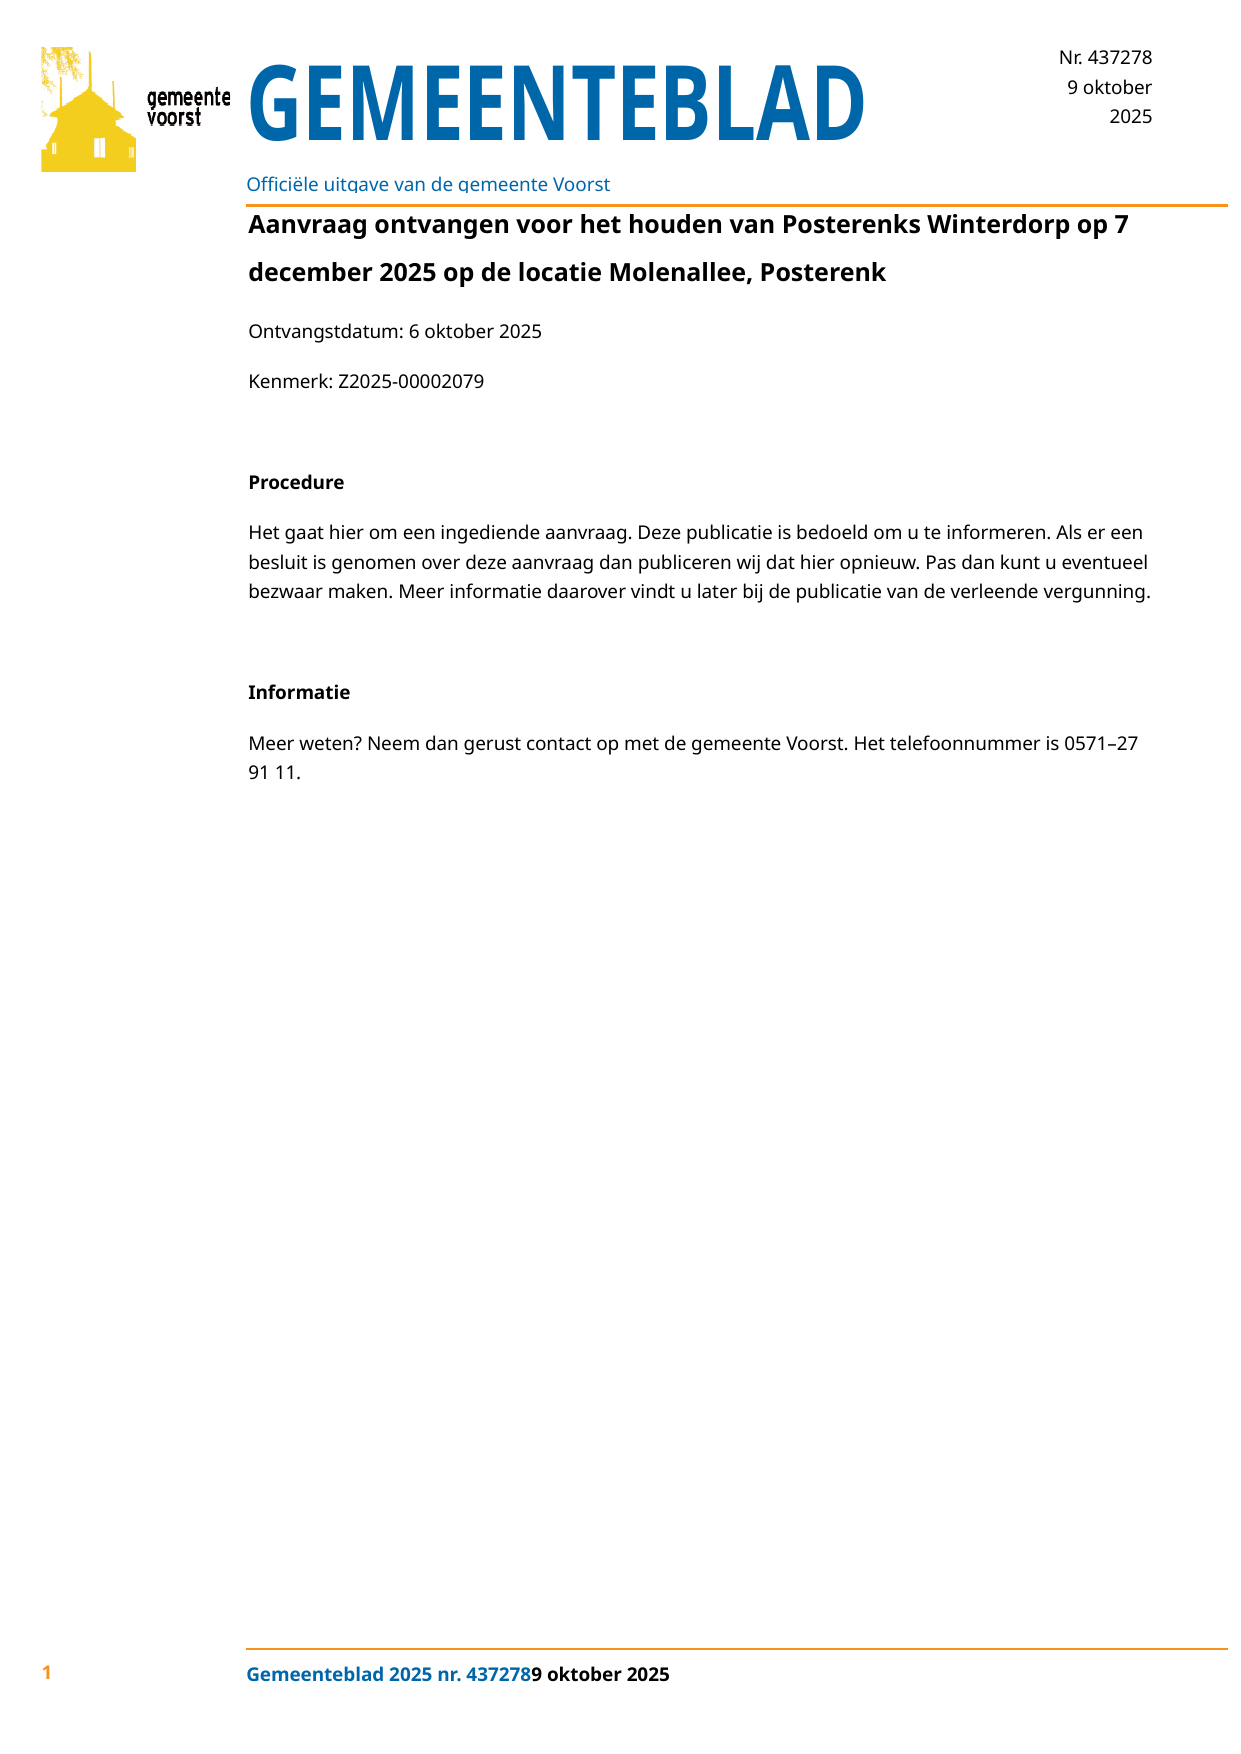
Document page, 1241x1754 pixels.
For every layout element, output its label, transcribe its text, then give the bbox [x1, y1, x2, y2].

text Meer weten? Neem dan gerust contact op met de gemeente Voorst. Het telefoonnummer is 0571–27 91 11. [248, 730, 1152, 785]
picture [41, 47, 231, 172]
text Kenmerk: Z2025-00002079 [248, 368, 1152, 394]
text Aanvraag ontvangen voor het houden van Posterenks Winterdorp op 7 december 2025 op de locatie Molenallee, Posterenk [248, 207, 1152, 288]
text Procedure [248, 469, 1152, 495]
text Informatie [248, 679, 1152, 705]
text Ontvangstdatum: 6 oktober 2025 [248, 318, 1152, 344]
text Het gaat hier om een ingediende aanvraag. Deze publicatie is bedoeld om u te informeren. Als er een besluit is genomen over deze aanvraag dan publiceren wij dat hier opnieuw. Pas dan kunt u eventueel bezwaar maken. Meer informatie daarover vindt u later bij de publicatie van de verleende vergunning. [248, 519, 1152, 604]
